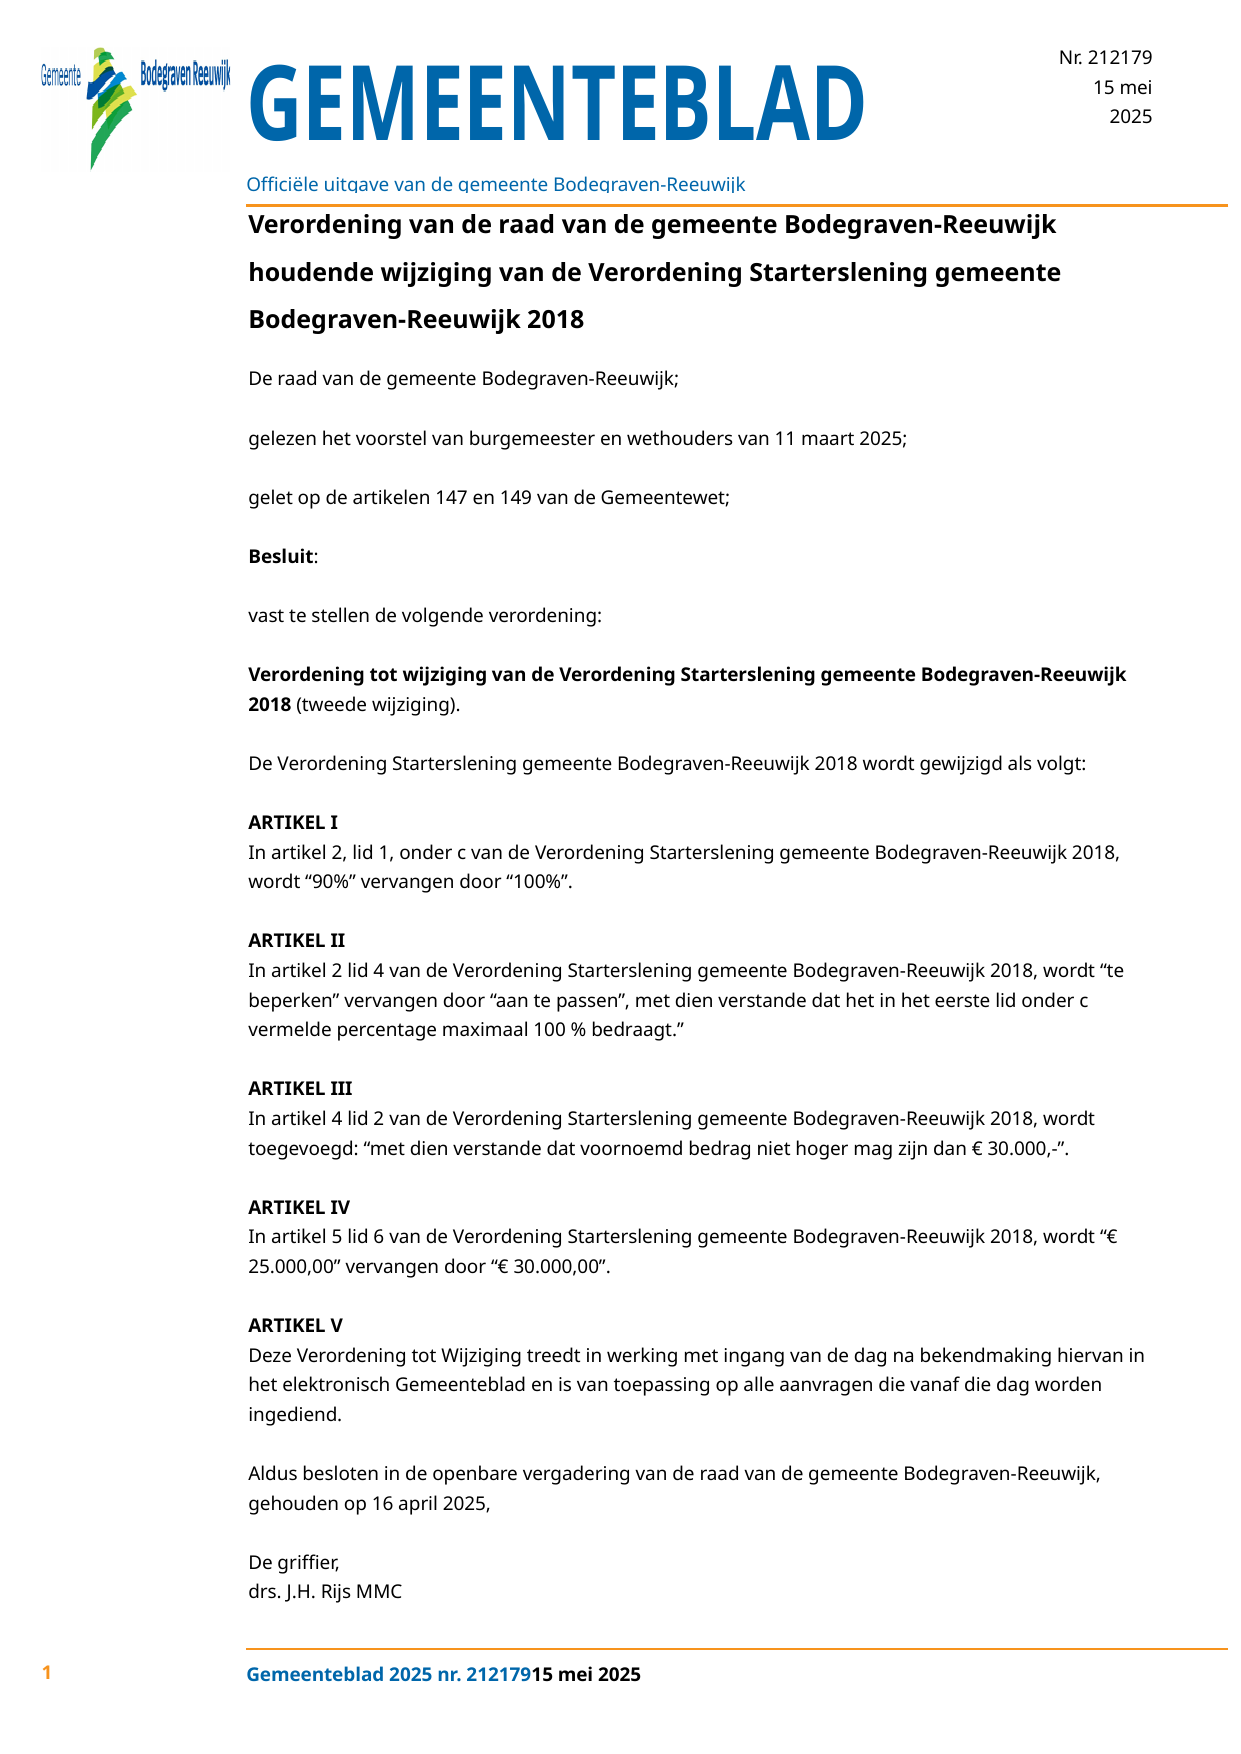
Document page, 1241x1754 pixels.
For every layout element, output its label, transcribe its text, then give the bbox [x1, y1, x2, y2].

text Verordening tot wijziging van de Verordening Starterslening gemeente Bodegraven-Reeuwijk 2018 (tweede wijziging). [248, 661, 1152, 717]
text Verordening van de raad van de gemeente Bodegraven-Reeuwijk houdende wijziging van de Verordening Starterslening gemeente Bodegraven-Reeuwijk 2018 [248, 207, 1152, 336]
text ARTIKEL V [248, 1312, 1152, 1338]
text In artikel 4 lid 2 van de Verordening Starterslening gemeente Bodegraven-Reeuwijk 2018, wordt toegevoegd: “met dien verstande dat voornoemd bedrag niet hoger mag zijn dan € 30.000,-”. [248, 1105, 1152, 1160]
text Aldus besloten in de openbare vergadering van de raad van de gemeente Bodegraven-Reeuwijk, gehouden op 16 april 2025, [248, 1460, 1152, 1515]
text In artikel 2, lid 1, onder c van de Verordening Starterslening gemeente Bodegraven-Reeuwijk 2018, wordt “90%” vervangen door “100%”. [248, 839, 1152, 894]
text De griffier, [248, 1549, 1152, 1574]
text Deze Verordening tot Wijziging treedt in werking met ingang van de dag na bekendmaking hiervan in het elektronisch Gemeenteblad en is van toepassing op alle aanvragen die vanaf die dag worden ingediend. [248, 1342, 1152, 1427]
text ARTIKEL I [248, 809, 1152, 835]
text ARTIKEL II [248, 928, 1152, 953]
text De raad van de gemeente Bodegraven-Reeuwijk; [248, 366, 1152, 391]
text ARTIKEL IV [248, 1194, 1152, 1219]
picture [41, 47, 231, 172]
text In artikel 5 lid 6 van de Verordening Starterslening gemeente Bodegraven-Reeuwijk 2018, wordt “€ 25.000,00” vervangen door “€ 30.000,00”. [248, 1223, 1152, 1279]
text gelet op de artikelen 147 en 149 van de Gemeentewet; [248, 484, 1152, 509]
text ARTIKEL III [248, 1076, 1152, 1101]
text In artikel 2 lid 4 van de Verordening Starterslening gemeente Bodegraven-Reeuwijk 2018, wordt “te beperken” vervangen door “aan te passen”, met dien verstande dat het in het eerste lid onder c vermelde percentage maximaal 100 % bedraagt.” [248, 957, 1152, 1042]
text gelezen het voorstel van burgemeester en wethouders van 11 maart 2025; [248, 425, 1152, 450]
text drs. J.H. Rijs MMC [248, 1578, 1152, 1604]
text Besluit: [248, 543, 1152, 569]
text vast te stellen de volgende verordening: [248, 602, 1152, 628]
text De Verordening Starterslening gemeente Bodegraven-Reeuwijk 2018 wordt gewijzigd als volgt: [248, 750, 1152, 776]
